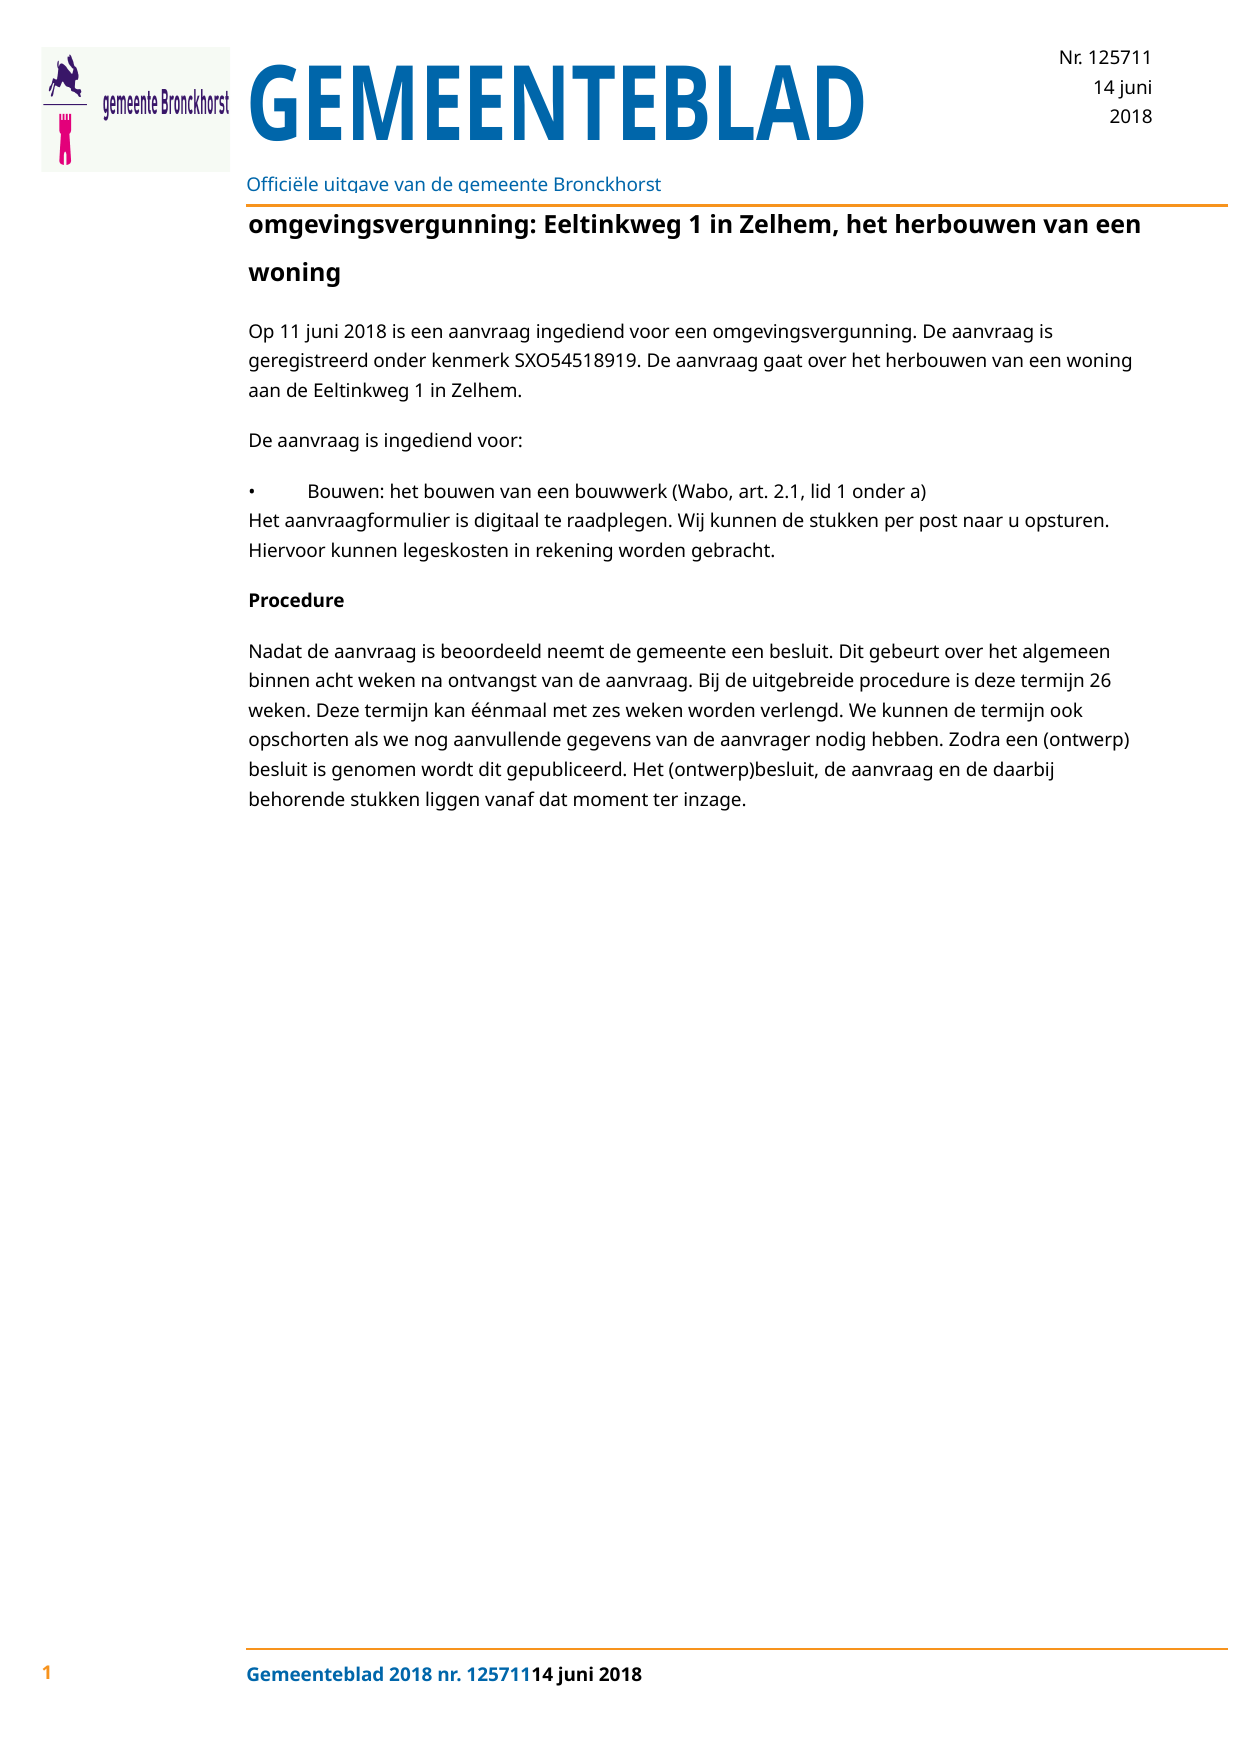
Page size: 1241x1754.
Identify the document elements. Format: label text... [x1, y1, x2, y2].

list Bouwen: het bouwen van een bouwwerk (Wabo, art. 2.1, lid 1 onder a) [248, 478, 1152, 504]
text omgevingsvergunning: Eeltinkweg 1 in Zelhem, het herbouwen van een woning [248, 207, 1152, 288]
text Op 11 juni 2018 is een aanvraag ingediend voor een omgevingsvergunning. De aanvraag is geregistreerd onder kenmerk SXO54518919. De aanvraag gaat over het herbouwen van een woning aan de Eeltinkweg 1 in Zelhem. [248, 318, 1152, 403]
text Nadat de aanvraag is beoordeeld neemt de gemeente een besluit. Dit gebeurt over het algemeen binnen acht weken na ontvangst van de aanvraag. Bij de uitgebreide procedure is deze termijn 26 weken. Deze termijn kan éénmaal met zes weken worden verlengd. We kunnen de termijn ook opschorten als we nog aanvullende gegevens van de aanvrager nodig hebben. Zodra een (ontwerp) besluit is genomen wordt dit gepubliceerd. Het (ontwerp)besluit, de aanvraag en de daarbij behorende stukken liggen vanaf dat moment ter inzage. [248, 638, 1152, 812]
picture [41, 47, 231, 172]
text Procedure [248, 587, 1152, 613]
text De aanvraag is ingediend voor: [248, 427, 1152, 453]
text Het aanvraagformulier is digitaal te raadplegen. Wij kunnen de stukken per post naar u opsturen. Hiervoor kunnen legeskosten in rekening worden gebracht. [248, 507, 1152, 563]
